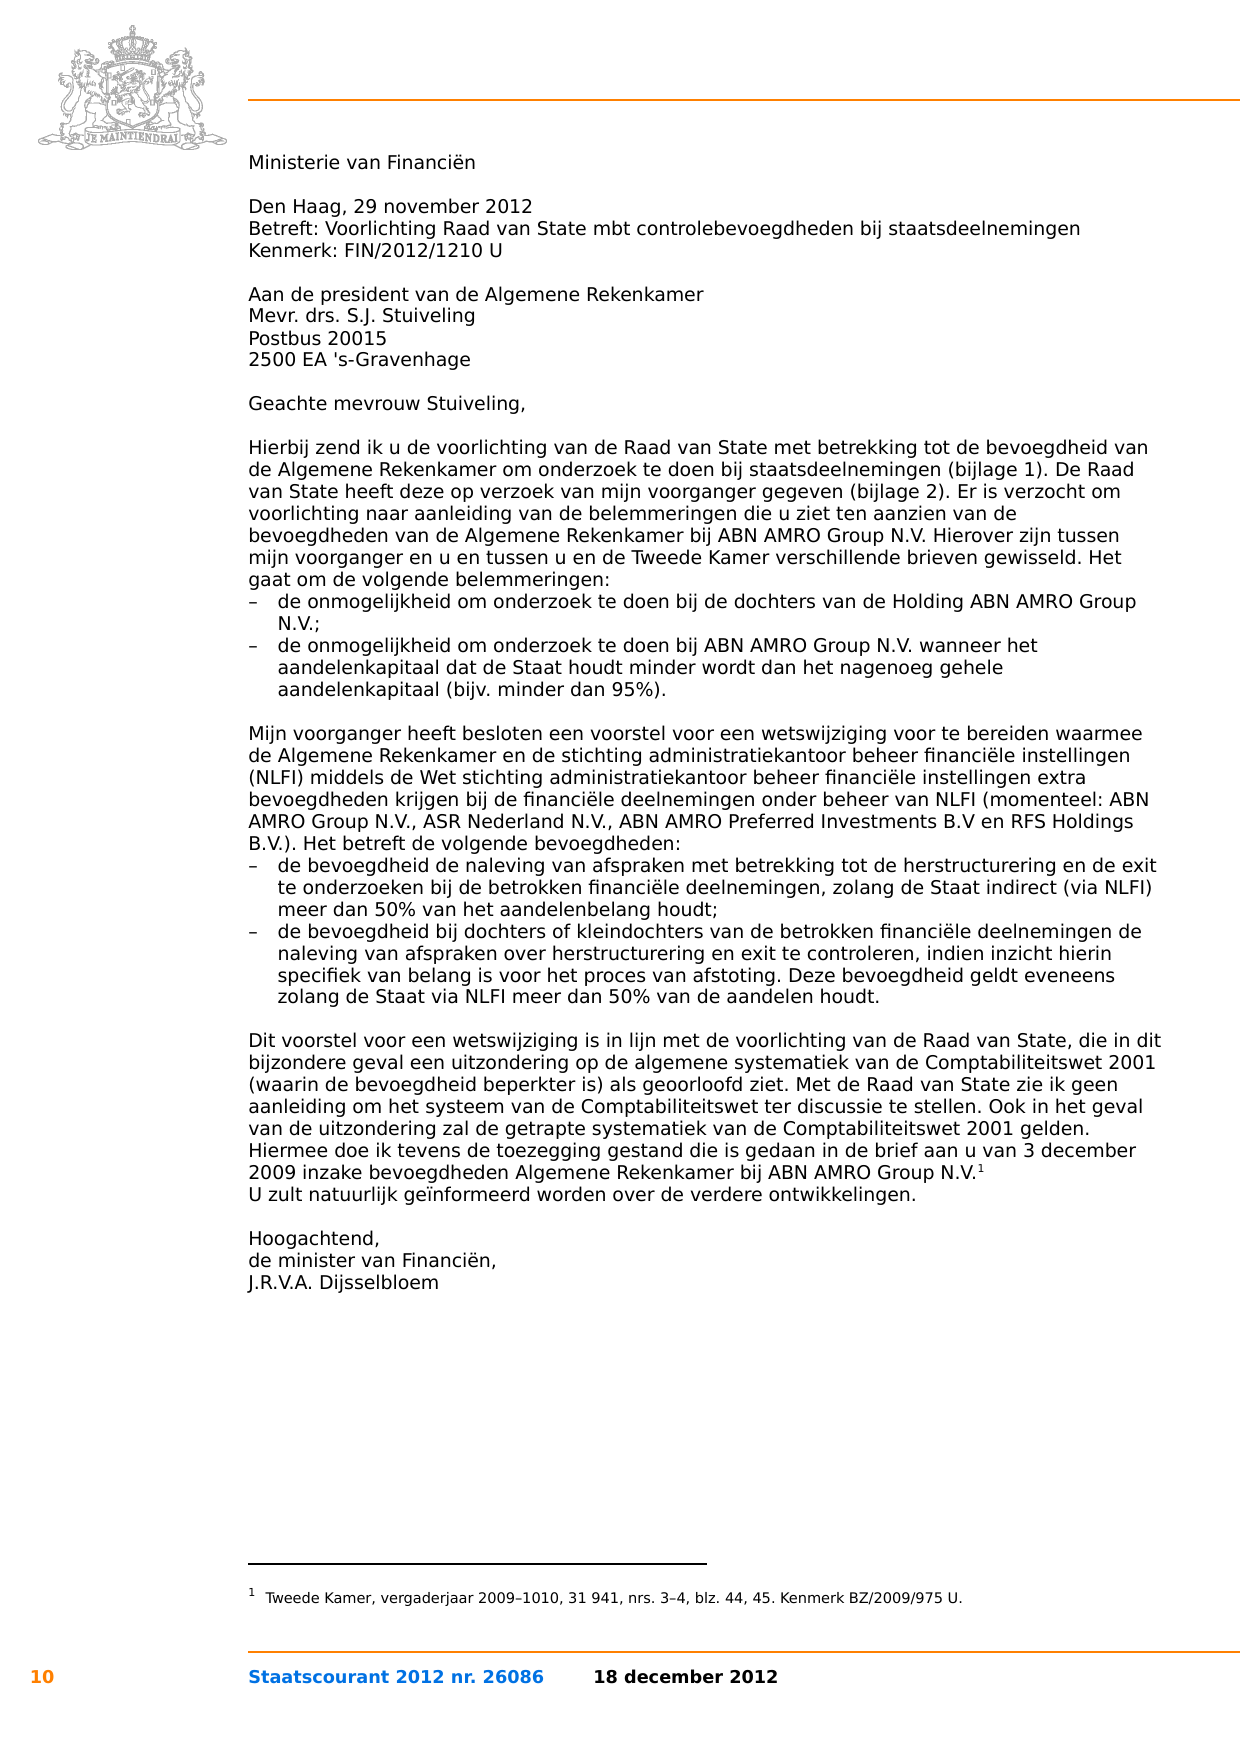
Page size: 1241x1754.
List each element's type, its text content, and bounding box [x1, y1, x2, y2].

text – de bevoegdheid de naleving van afspraken met betrekking tot de herstructurering en de exit te onderzoeken bij de betrokken financiële deelnemingen, zolang de Staat indirect (via NLFI) meer dan 50% van het aandelenbelang houdt; [248, 854, 1163, 921]
text Kenmerk: FIN/2012/1210 U [248, 239, 1163, 262]
text U zult natuurlijk geïnformeerd worden over de verdere ontwikkelingen. [248, 1184, 1163, 1206]
text – de onmogelijkheid om onderzoek te doen bij ABN AMRO Group N.V. wanneer het aandelenkapitaal dat de Staat houdt minder wordt dan het nagenoeg gehele aandelenkapitaal (bijv. minder dan 95%). [248, 635, 1163, 701]
picture [38, 25, 227, 150]
text – de onmogelijkheid om onderzoek te doen bij de dochters van de Holding ABN AMRO Group N.V.; [248, 591, 1163, 635]
text Betreft: Voorlichting Raad van State mbt controlebevoegdheden bij staatsdeelnemingen [248, 218, 1163, 239]
text – de bevoegdheid bij dochters of kleindochters van de betrokken financiële deelnemingen de naleving van afspraken over herstructurering en exit te controleren, indien inzicht hierin specifiek van belang is voor het proces van afstoting. Deze bevoegdheid geldt eveneens zolang de Staat via NLFI meer dan 50% van de aandelen houdt. [248, 921, 1163, 1008]
text Ministerie van Financiën [248, 152, 1163, 174]
text Den Haag, 29 november 2012 [248, 196, 1163, 218]
text Hierbij zend ik u de voorlichting van de Raad van State met betrekking tot de bevoegdheid van de Algemene Rekenkamer om onderzoek te doen bij staatsdeelnemingen (bijlage 1). De Raad van State heeft deze op verzoek van mijn voorganger gegeven (bijlage 2). Er is verzocht om voorlichting naar aanleiding van de belemmeringen die u ziet ten aanzien van de bevoegdheden van de Algemene Rekenkamer bij ABN AMRO Group N.V. Hierover zijn tussen mijn voorganger en u en tussen u en de Tweede Kamer verschillende brieven gewisseld. Het gaat om de volgende belemmeringen: [248, 437, 1163, 591]
text J.R.V.A. Dijsselbloem [248, 1272, 1163, 1294]
text Geachte mevrouw Stuiveling, [248, 393, 1163, 415]
text de minister van Financiën, [248, 1250, 1163, 1272]
text Mevr. drs. S.J. Stuiveling [248, 305, 1163, 327]
text Tweede Kamer, vergaderjaar 2009–1010, 31 941, nrs. 3–4, blz. 44, 45. Kenmerk BZ/2009/975 U. [248, 1586, 1163, 1608]
text Mijn voorganger heeft besloten een voorstel voor een wetswijziging voor te bereiden waarmee de Algemene Rekenkamer en de stichting administratiekantoor beheer financiële instellingen (NLFI) middels de Wet stichting administratiekantoor beheer financiële instellingen extra bevoegdheden krijgen bij de financiële deelnemingen onder beheer van NLFI (momenteel: ABN AMRO Group N.V., ASR Nederland N.V., ABN AMRO Preferred Investments B.V en RFS Holdings B.V.). Het betreft de volgende bevoegdheden: [248, 723, 1163, 854]
text Postbus 20015 [248, 327, 1163, 349]
text Hoogachtend, [248, 1228, 1163, 1250]
text Dit voorstel voor een wetswijziging is in lijn met de voorlichting van de Raad van State, die in dit bijzondere geval een uitzondering op de algemene systematiek van de Comptabiliteitswet 2001 (waarin de bevoegdheid beperkter is) als geoorloofd ziet. Met de Raad van State zie ik geen aanleiding om het systeem van de Comptabiliteitswet ter discussie te stellen. Ook in het geval van de uitzondering zal de getrapte systematiek van de Comptabiliteitswet 2001 gelden. [248, 1030, 1163, 1140]
text Hiermee doe ik tevens de toezegging gestand die is gedaan in de brief aan u van 3 december 2009 inzake bevoegdheden Algemene Rekenkamer bij ABN AMRO Group N.V. [248, 1140, 1163, 1184]
text Aan de president van de Algemene Rekenkamer [248, 283, 1163, 305]
text 2500 EA 's-Gravenhage [248, 349, 1163, 371]
